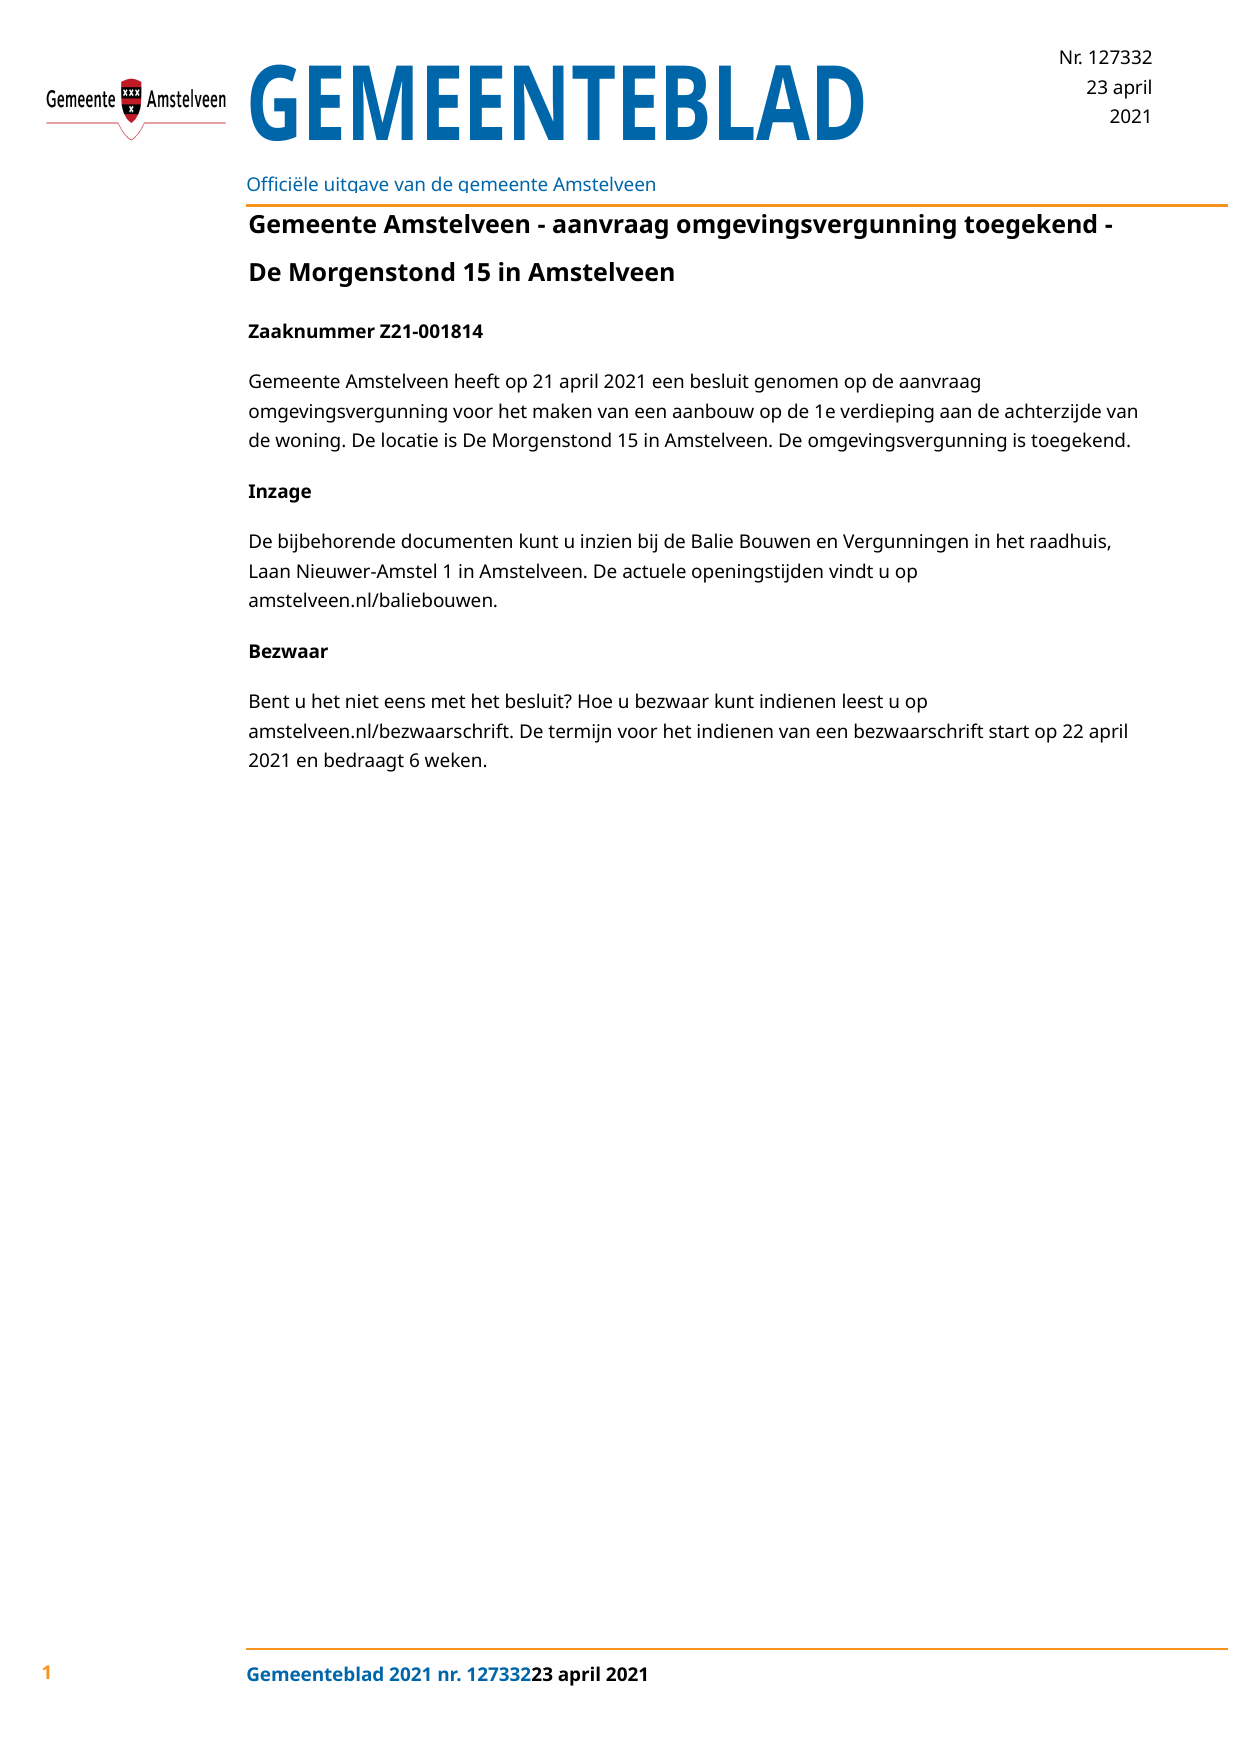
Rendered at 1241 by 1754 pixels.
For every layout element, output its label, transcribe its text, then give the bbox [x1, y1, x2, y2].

text Gemeente Amstelveen - aanvraag omgevingsvergunning toegekend - De Morgenstond 15 in Amstelveen [248, 207, 1152, 288]
text Bezwaar [248, 638, 1152, 664]
text Bent u het niet eens met het besluit? Hoe u bezwaar kunt indienen leest u op amstelveen.nl/bezwaarschrift. De termijn voor het indienen van een bezwaarschrift start op 22 april 2021 en bedraagt 6 weken. [248, 688, 1152, 773]
text Zaaknummer Z21-001814 [248, 318, 1152, 344]
text De bijbehorende documenten kunt u inzien bij de Balie Bouwen en Vergunningen in het raadhuis, Laan Nieuwer-Amstel 1 in Amstelveen. De actuele openingstijden vindt u op amstelveen.nl/baliebouwen. [248, 528, 1152, 613]
text Inzage [248, 478, 1152, 504]
picture [41, 47, 231, 172]
text Gemeente Amstelveen heeft op 21 april 2021 een besluit genomen op de aanvraag omgevingsvergunning voor het maken van een aanbouw op de 1e verdieping aan de achterzijde van de woning. De locatie is De Morgenstond 15 in Amstelveen. De omgevingsvergunning is toegekend. [248, 368, 1152, 453]
